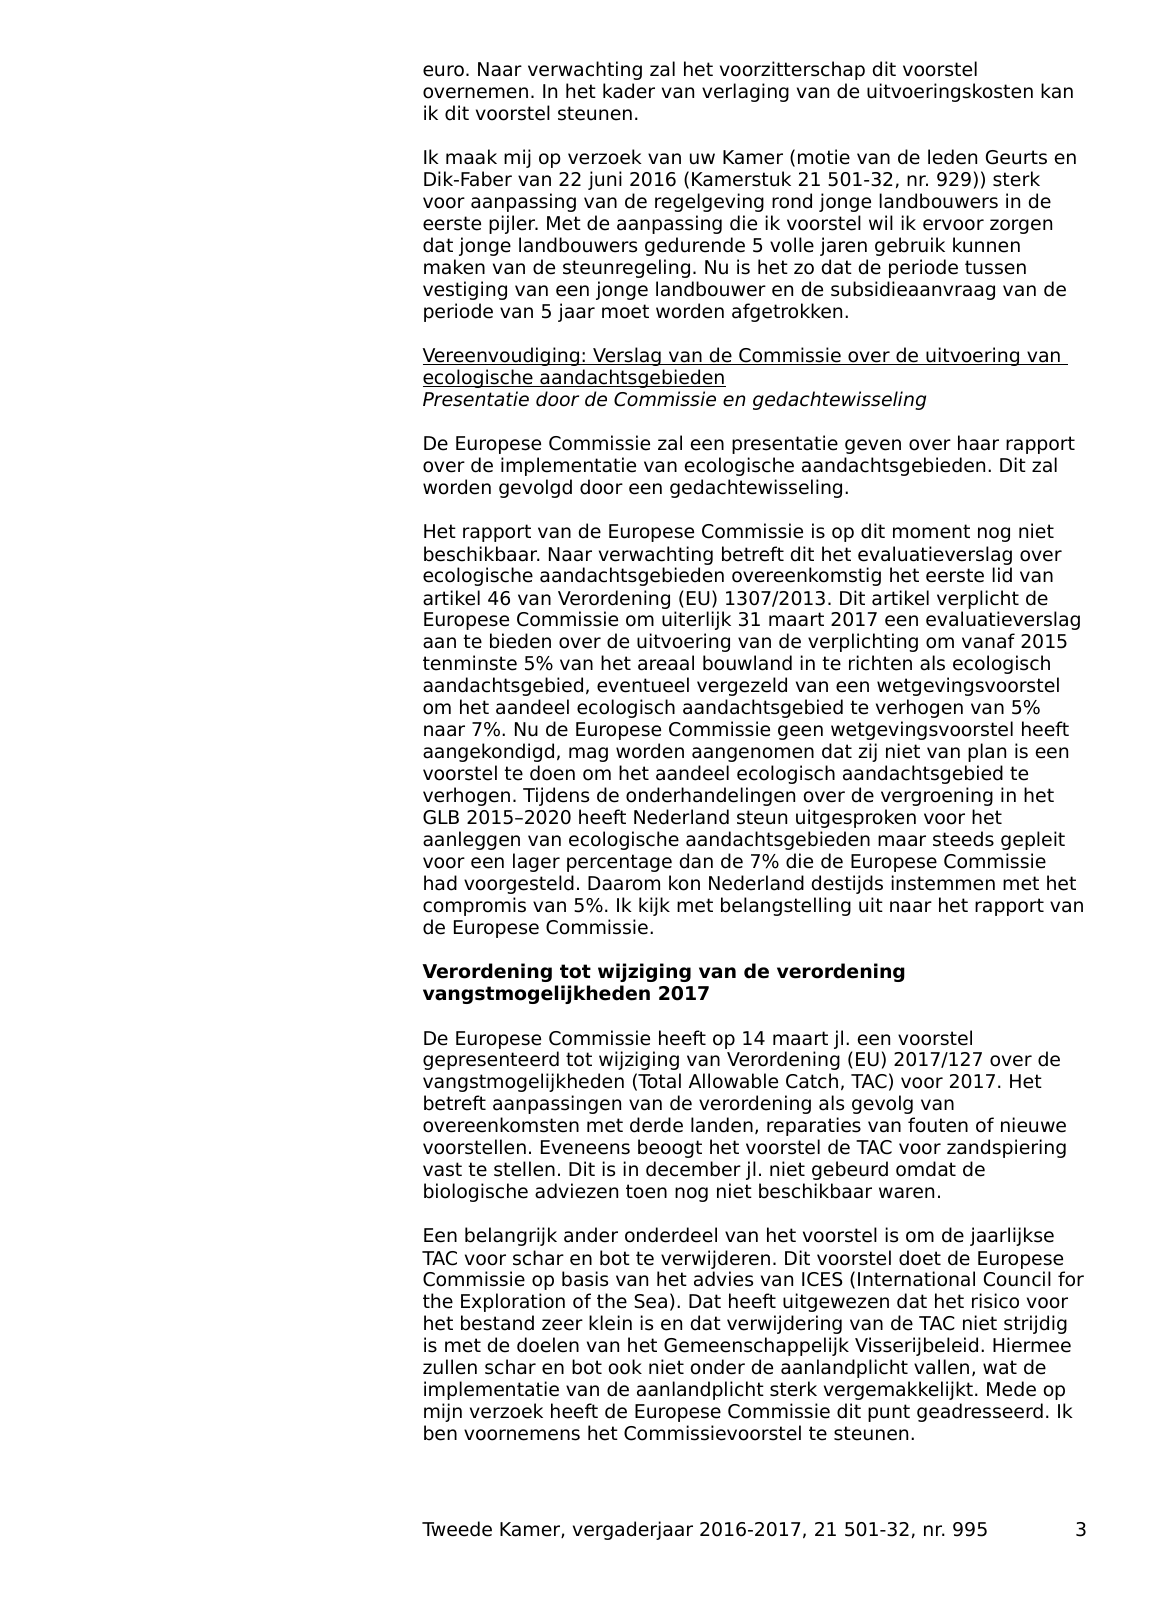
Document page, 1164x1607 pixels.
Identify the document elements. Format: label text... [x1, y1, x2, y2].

text De Europese Commissie zal een presentatie geven over haar rapport over de implementatie van ecologische aandachtsgebieden. Dit zal worden gevolgd door een gedachtewisseling. [422, 433, 1087, 499]
text euro. Naar verwachting zal het voorzitterschap dit voorstel overnemen. In het kader van verlaging van de uitvoeringskosten kan ik dit voorstel steunen. [422, 59, 1087, 125]
text Ik maak mij op verzoek van uw Kamer (motie van de leden Geurts en Dik-Faber van 22 juni 2016 (Kamerstuk 21 501-32, nr. 929)) sterk voor aanpassing van de regelgeving rond jonge landbouwers in de eerste pijler. Met de aanpassing die ik voorstel wil ik ervoor zorgen dat jonge landbouwers gedurende 5 volle jaren gebruik kunnen maken van de steunregeling. Nu is het zo dat de periode tussen vestiging van een jonge landbouwer en de subsidieaanvraag van de periode van 5 jaar moet worden afgetrokken. [422, 147, 1087, 323]
subtitle Vereenvoudiging: Verslag van de Commissie over de uitvoering van ecologische aandachtsgebieden [422, 345, 1087, 389]
subtitle Verordening tot wijziging van de verordening vangstmogelijkheden 2017 [422, 961, 1087, 1005]
text Het rapport van de Europese Commissie is op dit moment nog niet beschikbaar. Naar verwachting betreft dit het evaluatieverslag over ecologische aandachtsgebieden overeenkomstig het eerste lid van artikel 46 van Verordening (EU) 1307/2013. Dit artikel verplicht de Europese Commissie om uiterlijk 31 maart 2017 een evaluatieverslag aan te bieden over de uitvoering van de verplichting om vanaf 2015 tenminste 5% van het areaal bouwland in te richten als ecologisch aandachtsgebied, eventueel vergezeld van een wetgevingsvoorstel om het aandeel ecologisch aandachtsgebied te verhogen van 5% naar 7%. Nu de Europese Commissie geen wetgevingsvoorstel heeft aangekondigd, mag worden aangenomen dat zij niet van plan is een voorstel te doen om het aandeel ecologisch aandachtsgebied te verhogen. Tijdens de onderhandelingen over de vergroening in het GLB 2015–2020 heeft Nederland steun uitgesproken voor het aanleggen van ecologische aandachtsgebieden maar steeds gepleit voor een lager percentage dan de 7% die de Europese Commissie had voorgesteld. Daarom kon Nederland destijds instemmen met het compromis van 5%. Ik kijk met belangstelling uit naar het rapport van de Europese Commissie. [422, 521, 1087, 939]
text De Europese Commissie heeft op 14 maart jl. een voorstel gepresenteerd tot wijziging van Verordening (EU) 2017/127 over de vangstmogelijkheden (Total Allowable Catch, TAC) voor 2017. Het betreft aanpassingen van de verordening als gevolg van overeenkomsten met derde landen, reparaties van fouten of nieuwe voorstellen. Eveneens beoogt het voorstel de TAC voor zandspiering vast te stellen. Dit is in december jl. niet gebeurd omdat de biologische adviezen toen nog niet beschikbaar waren. [422, 1027, 1087, 1203]
text Presentatie door de Commissie en gedachtewisseling [422, 389, 1087, 411]
text Een belangrijk ander onderdeel van het voorstel is om de jaarlijkse TAC voor schar en bot te verwijderen. Dit voorstel doet de Europese Commissie op basis van het advies van ICES (International Council for the Exploration of the Sea). Dat heeft uitgewezen dat het risico voor het bestand zeer klein is en dat verwijdering van de TAC niet strijdig is met de doelen van het Gemeenschappelijk Visserijbeleid. Hiermee zullen schar en bot ook niet onder de aanlandplicht vallen, wat de implementatie van de aanlandplicht sterk vergemakkelijkt. Mede op mijn verzoek heeft de Europese Commissie dit punt geadresseerd. Ik ben voornemens het Commissievoorstel te steunen. [422, 1225, 1087, 1445]
